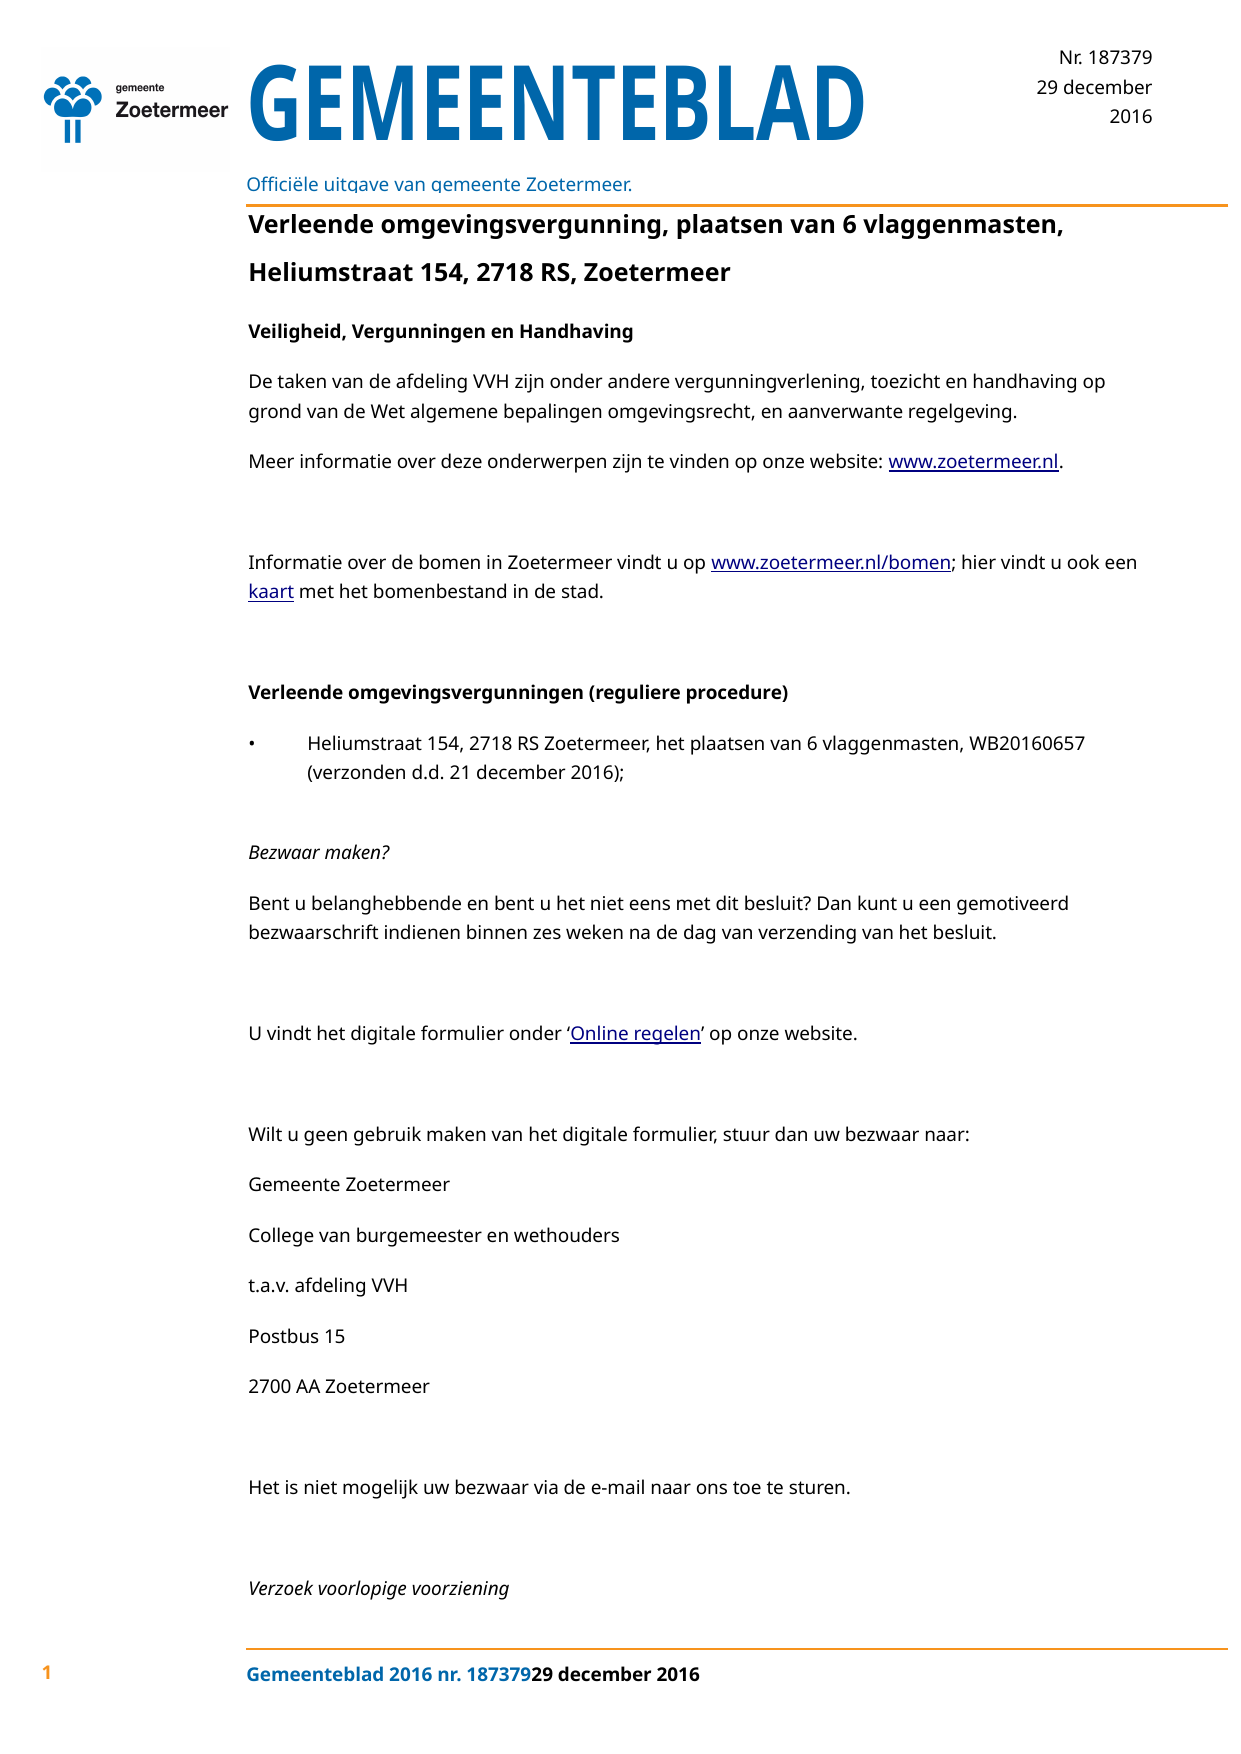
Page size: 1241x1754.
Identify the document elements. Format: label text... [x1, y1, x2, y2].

text Veiligheid, Vergunningen en Handhaving [248, 318, 1152, 344]
text Het is niet mogelijk uw bezwaar via de e-mail naar ons toe te sturen. [248, 1474, 1152, 1500]
text Informatie over de bomen in Zoetermeer vindt u op www.zoetermeer.nl/bomen; hier vindt u ook een kaart met het bomenbestand in de stad. [248, 549, 1152, 604]
text U vindt het digitale formulier onder ‘Online regelen’ op onze website. [248, 1020, 1152, 1046]
text Verleende omgevingsvergunning, plaatsen van 6 vlaggenmasten, Heliumstraat 154, 2718 RS, Zoetermeer [248, 207, 1152, 288]
text De taken van de afdeling VVH zijn onder andere vergunningverlening, toezicht en handhaving op grond van de Wet algemene bepalingen omgevingsrecht, en aanverwante regelgeving. [248, 368, 1152, 424]
text 2700 AA Zoetermeer [248, 1373, 1152, 1399]
text Verleende omgevingsvergunningen (reguliere procedure) [248, 679, 1152, 705]
text Bezwaar maken? [248, 839, 1152, 865]
text College van burgemeester en wethouders [248, 1222, 1152, 1248]
text Meer informatie over deze onderwerpen zijn te vinden op onze website: www.zoetermeer.nl. [248, 448, 1152, 474]
text Verzoek voorlopige voorziening [248, 1575, 1152, 1601]
text t.a.v. afdeling VVH [248, 1272, 1152, 1298]
picture [41, 47, 231, 172]
text Wilt u geen gebruik maken van het digitale formulier, stuur dan uw bezwaar naar: [248, 1121, 1152, 1147]
text Postbus 15 [248, 1323, 1152, 1349]
text Gemeente Zoetermeer [248, 1172, 1152, 1197]
text Bent u belanghebbende en bent u het niet eens met dit besluit? Dan kunt u een gemotiveerd bezwaarschrift indienen binnen zes weken na de dag van verzending van het besluit. [248, 890, 1152, 945]
list Heliumstraat 154, 2718 RS Zoetermeer, het plaatsen van 6 vlaggenmasten, WB20160657 (verzonden d.d. 21 december 2016); [248, 730, 1152, 785]
